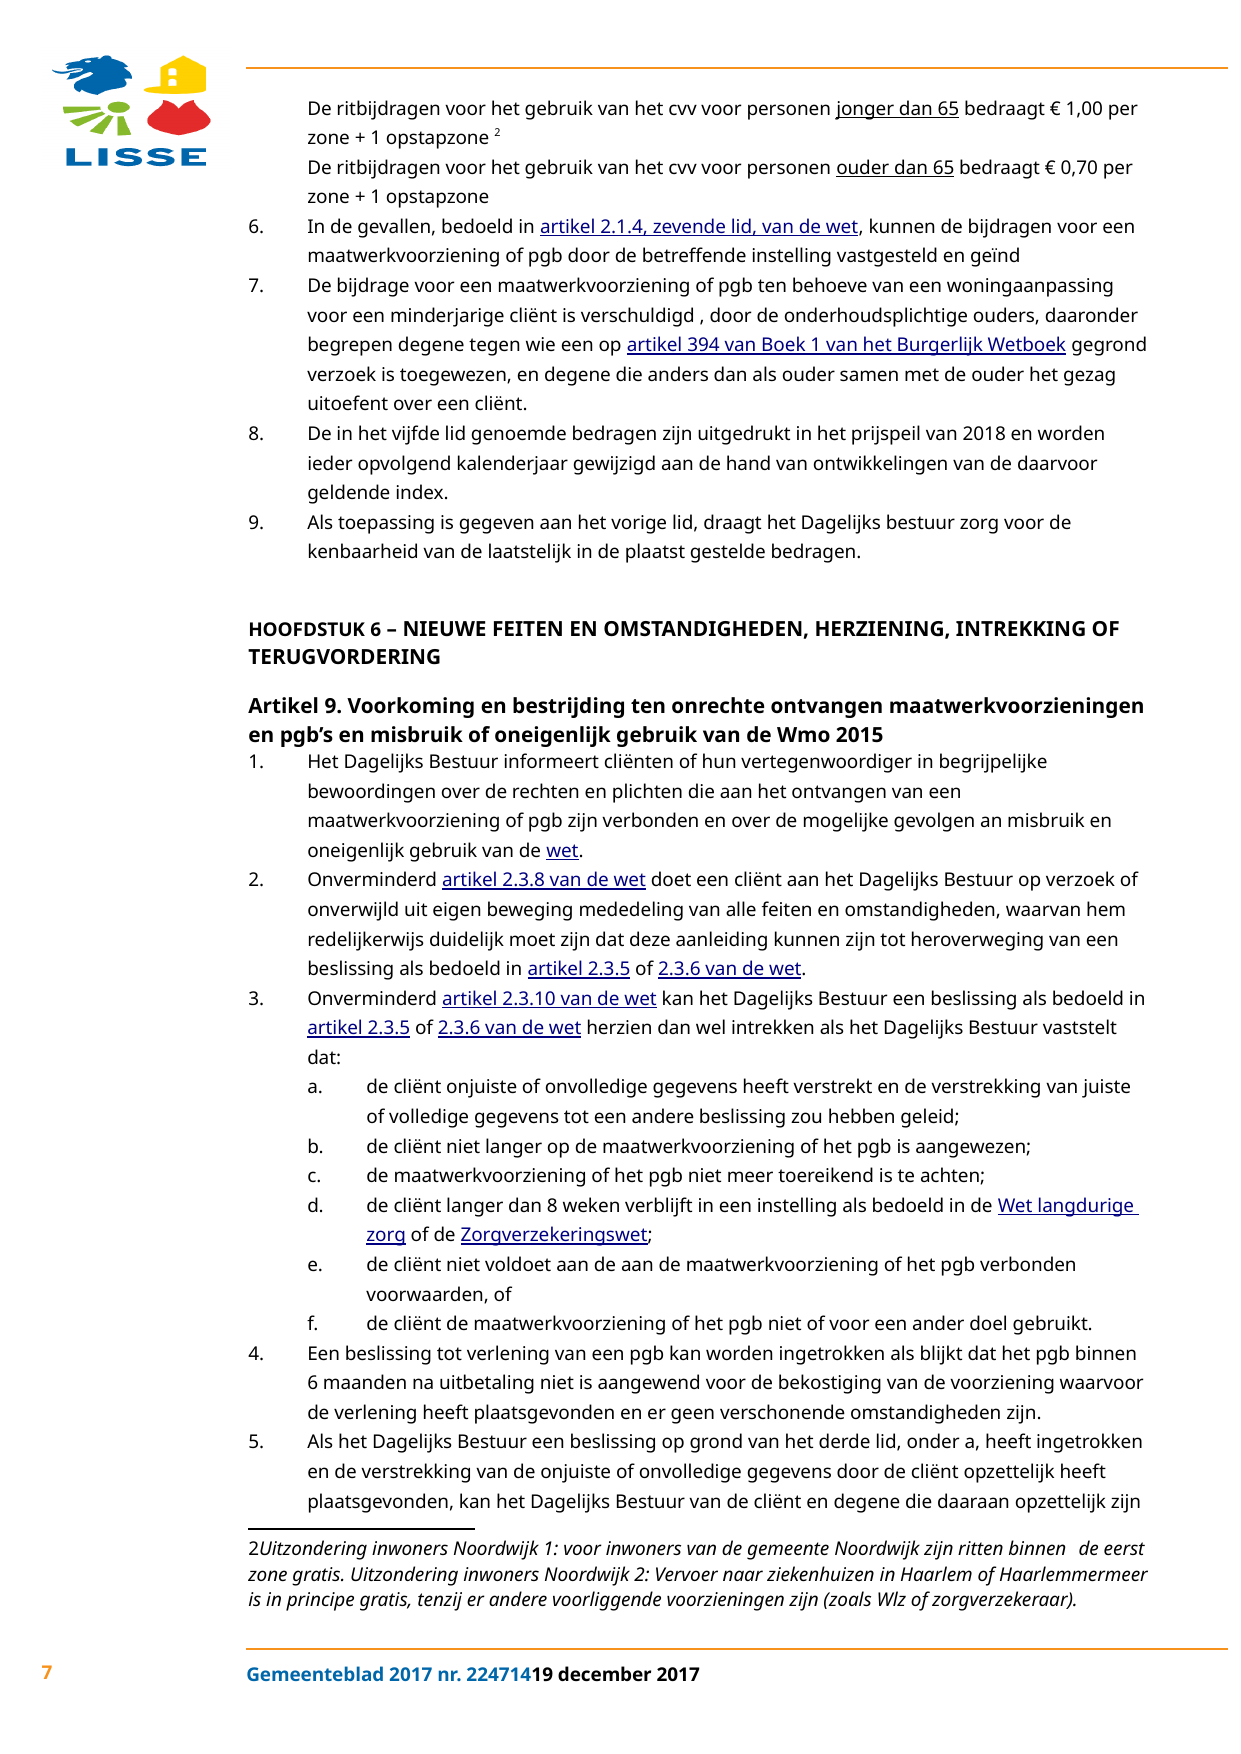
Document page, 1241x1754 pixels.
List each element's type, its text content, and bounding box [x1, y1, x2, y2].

list de maatwerkvoorziening of het pgb niet meer toereikend is te achten; [307, 1162, 1152, 1188]
list Uitzondering inwoners Noordwijk 1: voor inwoners van de gemeente Noordwijk zijn ritten binnen de eerst zone gratis. Uitzondering inwoners Noordwijk 2: Vervoer naar ziekenhuizen in Haarlem of Haarlemmermeer is in principe gratis, tenzij er andere voorliggende voorzieningen zijn (zoals Wlz of zorgverzekeraar). [248, 1535, 1152, 1612]
list Een beslissing tot verlening van een pgb kan worden ingetrokken als blijkt dat het pgb binnen 6 maanden na uitbetaling niet is aangewend voor de bekostiging van de voorziening waarvoor de verlening heeft plaatsgevonden en er geen verschonende omstandigheden zijn. [248, 1340, 1152, 1425]
list de cliënt onjuiste of onvolledige gegevens heeft verstrekt en de verstrekking van juiste of volledige gegevens tot een andere beslissing zou hebben geleid; [307, 1074, 1152, 1129]
list De ritbijdragen voor het gebruik van het cvv voor personen ouder dan 65 bedraagt € 0,70 per zone + 1 opstapzone [248, 154, 1152, 209]
list de cliënt niet voldoet aan de aan de maatwerkvoorziening of het pgb verbonden voorwaarden, of [307, 1251, 1152, 1307]
list de cliënt langer dan 8 weken verblijft in een instelling als bedoeld in de Wet langdurige zorg of de Zorgverzekeringswet; [307, 1192, 1152, 1247]
list In de gevallen, bedoeld in artikel 2.1.4, zevende lid, van de wet, kunnen de bijdragen voor een maatwerkvoorziening of pgb door de betreffende instelling vastgesteld en geïnd [248, 213, 1152, 268]
list Onverminderd artikel 2.3.8 van de wet doet een cliënt aan het Dagelijks Bestuur op verzoek of onverwijld uit eigen beweging mededeling van alle feiten en omstandigheden, waarvan hem redelijkerwijs duidelijk moet zijn dat deze aanleiding kunnen zijn tot heroverweging van een beslissing als bedoeld in artikel 2.3.5 of 2.3.6 van de wet. [248, 867, 1152, 981]
list Als toepassing is gegeven aan het vorige lid, draagt het Dagelijks bestuur zorg voor de kenbaarheid van de laatstelijk in de plaatst gestelde bedragen. [248, 509, 1152, 564]
list Onverminderd artikel 2.3.10 van de wet kan het Dagelijks Bestuur een beslissing als bedoeld in artikel 2.3.5 of 2.3.6 van de wet herzien dan wel intrekken als het Dagelijks Bestuur vaststelt dat: [248, 985, 1152, 1070]
text Artikel 9. Voorkoming en bestrijding ten onrechte ontvangen maatwerkvoorzieningen en pgb’s en misbruik of oneigenlijk gebruik van de Wmo 2015 [248, 691, 1152, 748]
list Als het Dagelijks Bestuur een beslissing op grond van het derde lid, onder a, heeft ingetrokken en de verstrekking van de onjuiste of onvolledige gegevens door de cliënt opzettelijk heeft plaatsgevonden, kan het Dagelijks Bestuur van de cliënt en degene die daaraan opzettelijk zijn [248, 1429, 1152, 1514]
list De in het vijfde lid genoemde bedragen zijn uitgedrukt in het prijspeil van 2018 en worden ieder opvolgend kalenderjaar gewijzigd aan de hand van ontwikkelingen van de daarvoor geldende index. [248, 420, 1152, 505]
list de cliënt de maatwerkvoorziening of het pgb niet of voor een ander doel gebruikt. [307, 1310, 1152, 1336]
list Het Dagelijks Bestuur informeert cliënten of hun vertegenwoordiger in begrijpelijke bewoordingen over de rechten en plichten die aan het ontvangen van een maatwerkvoorziening of pgb zijn verbonden en over de mogelijke gevolgen an misbruik en oneigenlijk gebruik van de wet. [248, 748, 1152, 863]
text HOOFDSTUK 6 – NIEUWE FEITEN EN OMSTANDIGHEDEN, HERZIENING, INTREKKING OF TERUGVORDERING [248, 614, 1152, 671]
list De ritbijdragen voor het gebruik van het cvv voor personen jonger dan 65 bedraagt € 1,00 per zone + 1 opstapzone [248, 95, 1152, 150]
picture [41, 47, 231, 172]
list De bijdrage voor een maatwerkvoorziening of pgb ten behoeve van een woningaanpassing voor een minderjarige cliënt is verschuldigd , door de onderhoudsplichtige ouders, daaronder begrepen degene tegen wie een op artikel 394 van Boek 1 van het Burgerlijk Wetboek gegrond verzoek is toegewezen, en degene die anders dan als ouder samen met de ouder het gezag uitoefent over een cliënt. [248, 272, 1152, 416]
list de cliënt niet langer op de maatwerkvoorziening of het pgb is aangewezen; [307, 1133, 1152, 1159]
